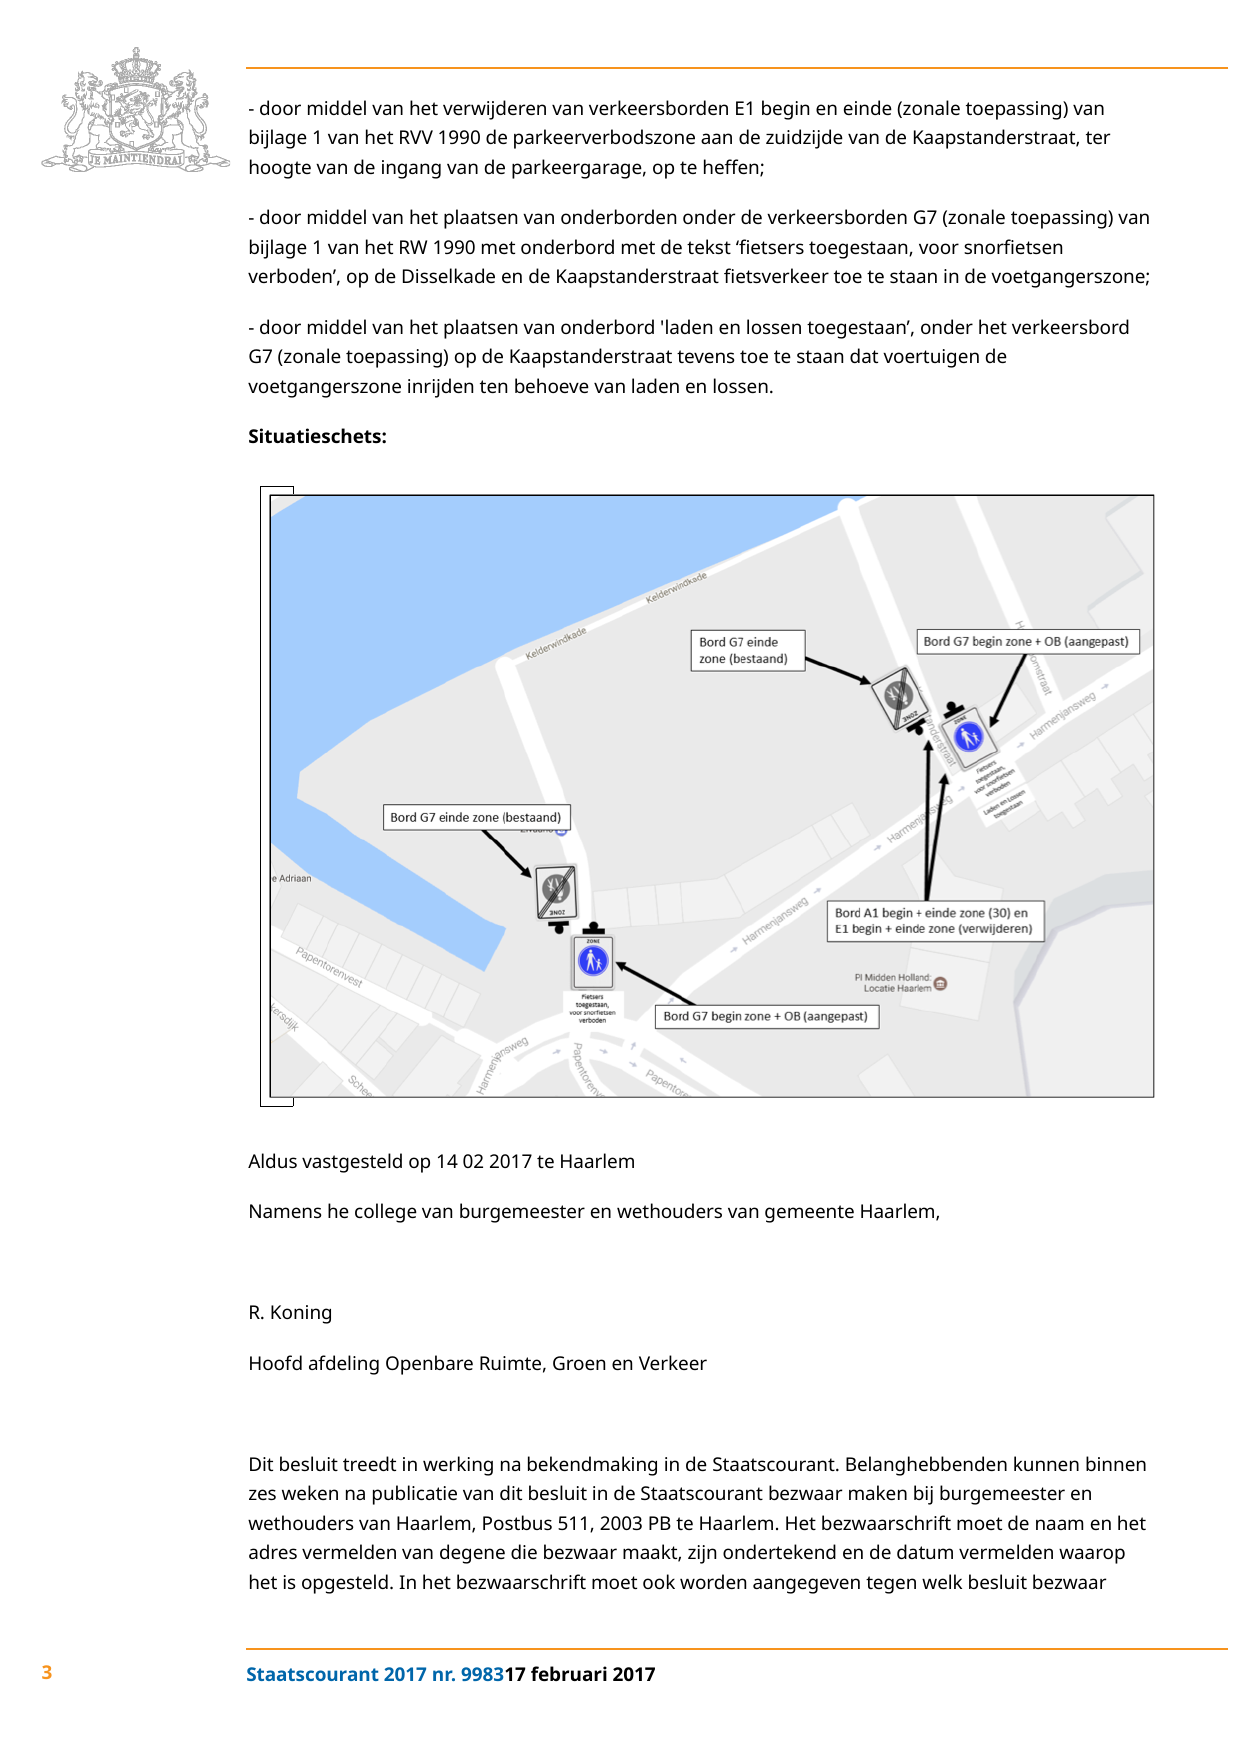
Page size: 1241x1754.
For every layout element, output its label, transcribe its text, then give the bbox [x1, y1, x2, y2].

picture [41, 47, 231, 172]
text - door middel van het plaatsen van onderbord 'laden en lossen toegestaan’, onder het verkeersbord G7 (zonale toepassing) op de Kaapstanderstraat tevens toe te staan dat voertuigen de voetgangerszone inrijden ten behoeve van laden en lossen. [248, 314, 1152, 399]
text R. Koning [248, 1299, 1152, 1325]
text Aldus vastgesteld op 14 02 2017 te Haarlem [248, 1148, 1152, 1174]
picture [268, 494, 1155, 1098]
text Hoofd afdeling Openbare Ruimte, Groen en Verkeer [248, 1350, 1152, 1376]
text - door middel van het verwijderen van verkeersborden E1 begin en einde (zonale toepassing) van bijlage 1 van het RVV 1990 de parkeerverbodszone aan de zuidzijde van de Kaapstanderstraat, ter hoogte van de ingang van de parkeergarage, op te heffen; [248, 95, 1152, 180]
text Namens he college van burgemeester en wethouders van gemeente Haarlem, [248, 1199, 1152, 1224]
text Situatieschets: [248, 423, 1152, 449]
text - door middel van het plaatsen van onderborden onder de verkeersborden G7 (zonale toepassing) van bijlage 1 van het RW 1990 met onderbord met de tekst ‘fietsers toegestaan, voor snorfietsen verboden’, op de Disselkade en de Kaapstanderstraat fietsverkeer toe te staan in de voetgangerszone; [248, 204, 1152, 289]
text Dit besluit treedt in werking na bekendmaking in de Staatscourant. Belanghebbenden kunnen binnen zes weken na publicatie van dit besluit in de Staatscourant bezwaar maken bij burgemeester en wethouders van Haarlem, Postbus 511, 2003 PB te Haarlem. Het bezwaarschrift moet de naam en het adres vermelden van degene die bezwaar maakt, zijn ondertekend en de datum vermelden waarop het is opgesteld. In het bezwaarschrift moet ook worden aangegeven tegen welk besluit bezwaar [248, 1451, 1152, 1595]
